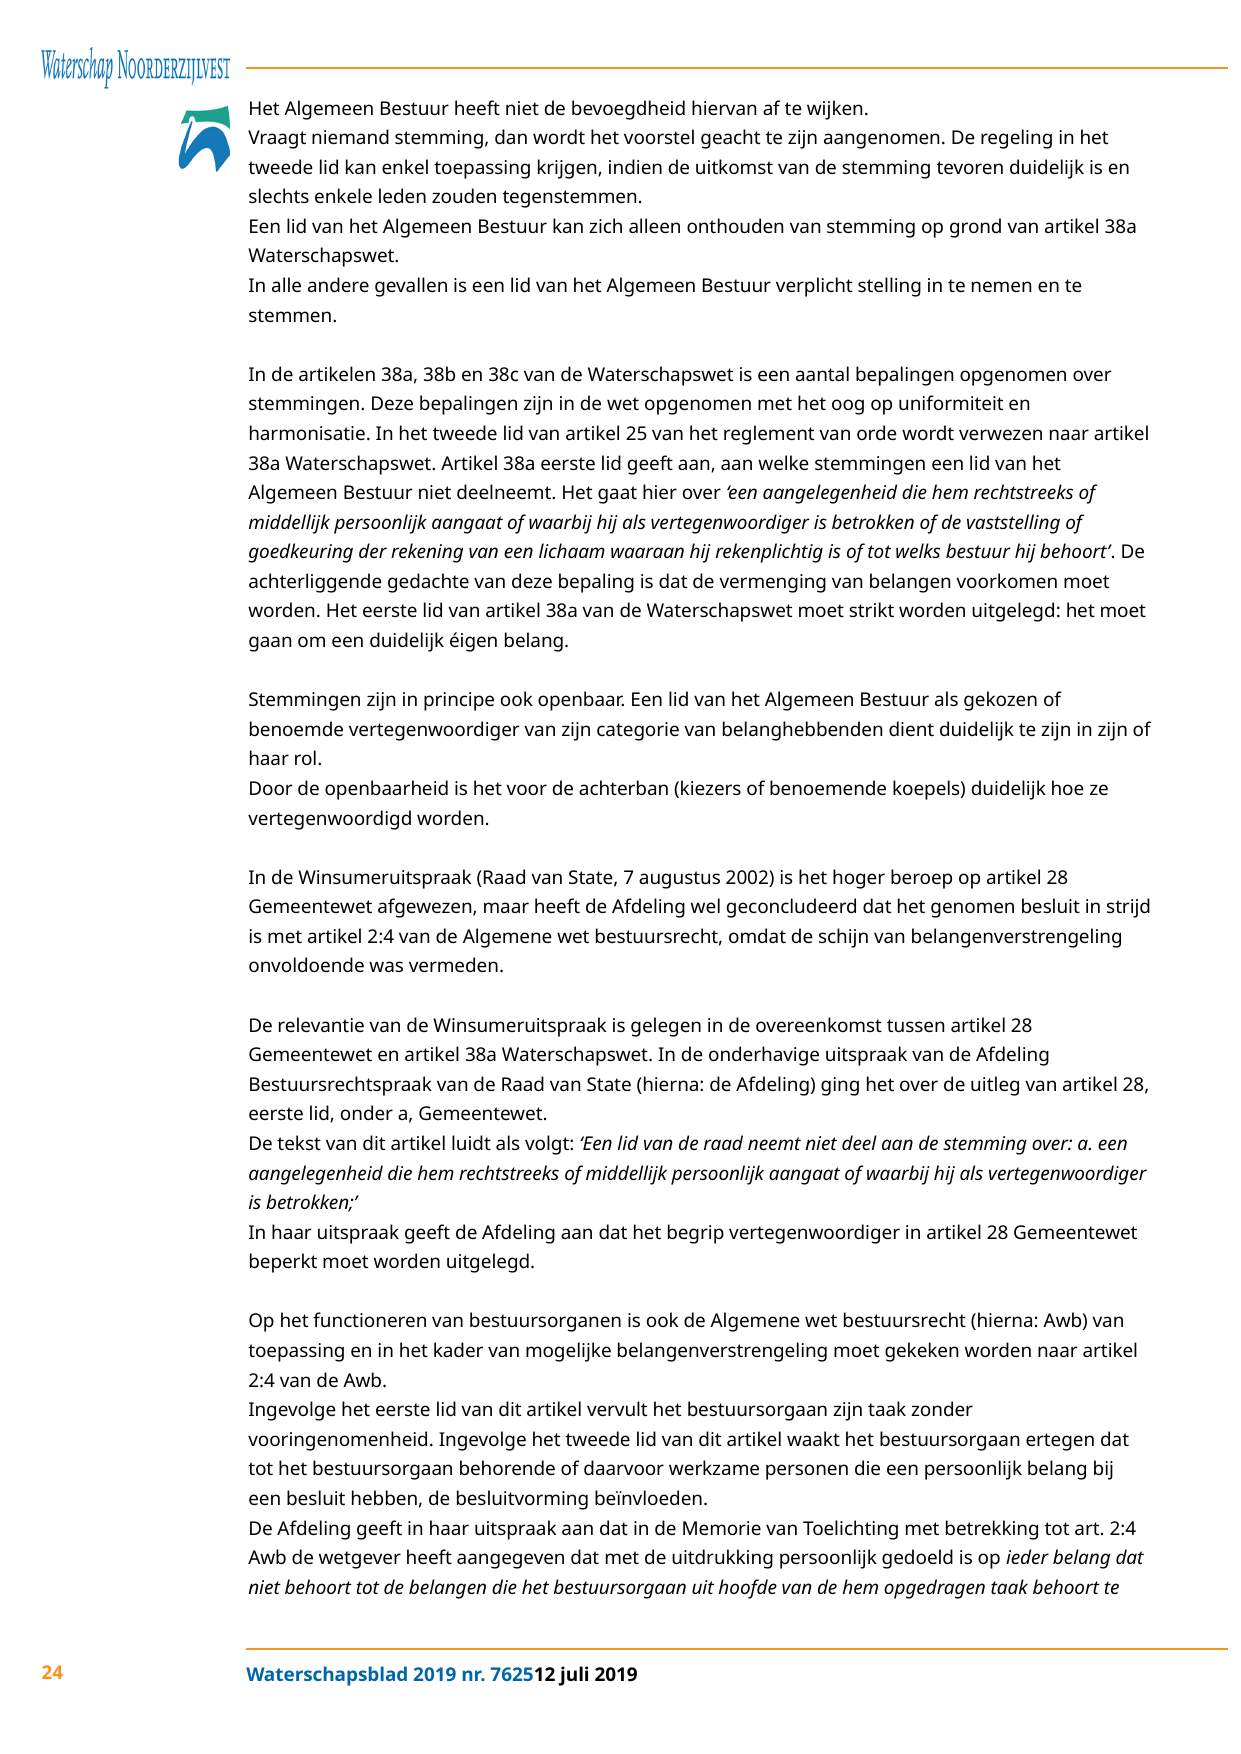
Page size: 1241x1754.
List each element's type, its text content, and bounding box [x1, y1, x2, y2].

text De relevantie van de Winsumeruitspraak is gelegen in de overeenkomst tussen artikel 28 Gemeentewet en artikel 38a Waterschapswet. In de onderhavige uitspraak van de Afdeling Bestuursrechtspraak van de Raad van State (hierna: de Afdeling) ging het over de uitleg van artikel 28, eerste lid, onder a, Gemeentewet. [248, 1012, 1152, 1126]
text In de artikelen 38a, 38b en 38c van de Waterschapswet is een aantal bepalingen opgenomen over stemmingen. Deze bepalingen zijn in de wet opgenomen met het oog op uniformiteit en harmonisatie. In het tweede lid van artikel 25 van het reglement van orde wordt verwezen naar artikel 38a Waterschapswet. Artikel 38a eerste lid geeft aan, aan welke stemmingen een lid van het Algemeen Bestuur niet deelneemt. Het gaat hier over ‘een aangelegenheid die hem rechtstreeks of middellijk persoonlijk aangaat of waarbij hij als vertegenwoordiger is betrokken of de vaststelling of goedkeuring der rekening van een lichaam waaraan hij rekenplichtig is of tot welks bestuur hij behoort’. De achterliggende gedachte van deze bepaling is dat de vermenging van belangen voorkomen moet worden. Het eerste lid van artikel 38a van de Waterschapswet moet strikt worden uitgelegd: het moet gaan om een duidelijk éigen belang. [248, 361, 1152, 653]
text Door de openbaarheid is het voor de achterban (kiezers of benoemende koepels) duidelijk hoe ze vertegenwoordigd worden. [248, 775, 1152, 831]
text In alle andere gevallen is een lid van het Algemeen Bestuur verplicht stelling in te nemen en te stemmen. [248, 272, 1152, 328]
text Vraagt niemand stemming, dan wordt het voorstel geacht te zijn aangenomen. De regeling in het tweede lid kan enkel toepassing krijgen, indien de uitkomst van de stemming tevoren duidelijk is en slechts enkele leden zouden tegenstemmen. [248, 124, 1152, 209]
text Ingevolge het eerste lid van dit artikel vervult het bestuursorgaan zijn taak zonder vooringenomenheid. Ingevolge het tweede lid van dit artikel waakt het bestuursorgaan ertegen dat tot het bestuursorgaan behorende of daarvoor werkzame personen die een persoonlijk belang bij een besluit hebben, de besluitvorming beïnvloeden. [248, 1396, 1152, 1511]
text Stemmingen zijn in principe ook openbaar. Een lid van het Algemeen Bestuur als gekozen of benoemde vertegenwoordiger van zijn categorie van belanghebbenden dient duidelijk te zijn in zijn of haar rol. [248, 686, 1152, 771]
text De Afdeling geeft in haar uitspraak aan dat in de Memorie van Toelichting met betrekking tot art. 2:4 Awb de wetgever heeft aangegeven dat met de uitdrukking persoonlijk gedoeld is op ieder belang dat niet behoort tot de belangen die het bestuursorgaan uit hoofde van de hem opgedragen taak behoort te [248, 1515, 1152, 1600]
text In haar uitspraak geeft de Afdeling aan dat het begrip vertegenwoordiger in artikel 28 Gemeentewet beperkt moet worden uitgelegd. [248, 1219, 1152, 1274]
text Een lid van het Algemeen Bestuur kan zich alleen onthouden van stemming op grond van artikel 38a Waterschapswet. [248, 213, 1152, 268]
text Het Algemeen Bestuur heeft niet de bevoegdheid hiervan af te wijken. [248, 95, 1152, 121]
picture [41, 47, 231, 172]
text In de Winsumeruitspraak (Raad van State, 7 augustus 2002) is het hoger beroep op artikel 28 Gemeentewet afgewezen, maar heeft de Afdeling wel geconcludeerd dat het genomen besluit in strijd is met artikel 2:4 van de Algemene wet bestuursrecht, omdat de schijn van belangenverstrengeling onvoldoende was vermeden. [248, 864, 1152, 978]
text De tekst van dit artikel luidt als volgt: ‘Een lid van de raad neemt niet deel aan de stemming over: a. een aangelegenheid die hem rechtstreeks of middellijk persoonlijk aangaat of waarbij hij als vertegenwoordiger is betrokken;’ [248, 1130, 1152, 1215]
text Op het functioneren van bestuursorganen is ook de Algemene wet bestuursrecht (hierna: Awb) van toepassing en in het kader van mogelijke belangenverstrengeling moet gekeken worden naar artikel 2:4 van de Awb. [248, 1308, 1152, 1393]
